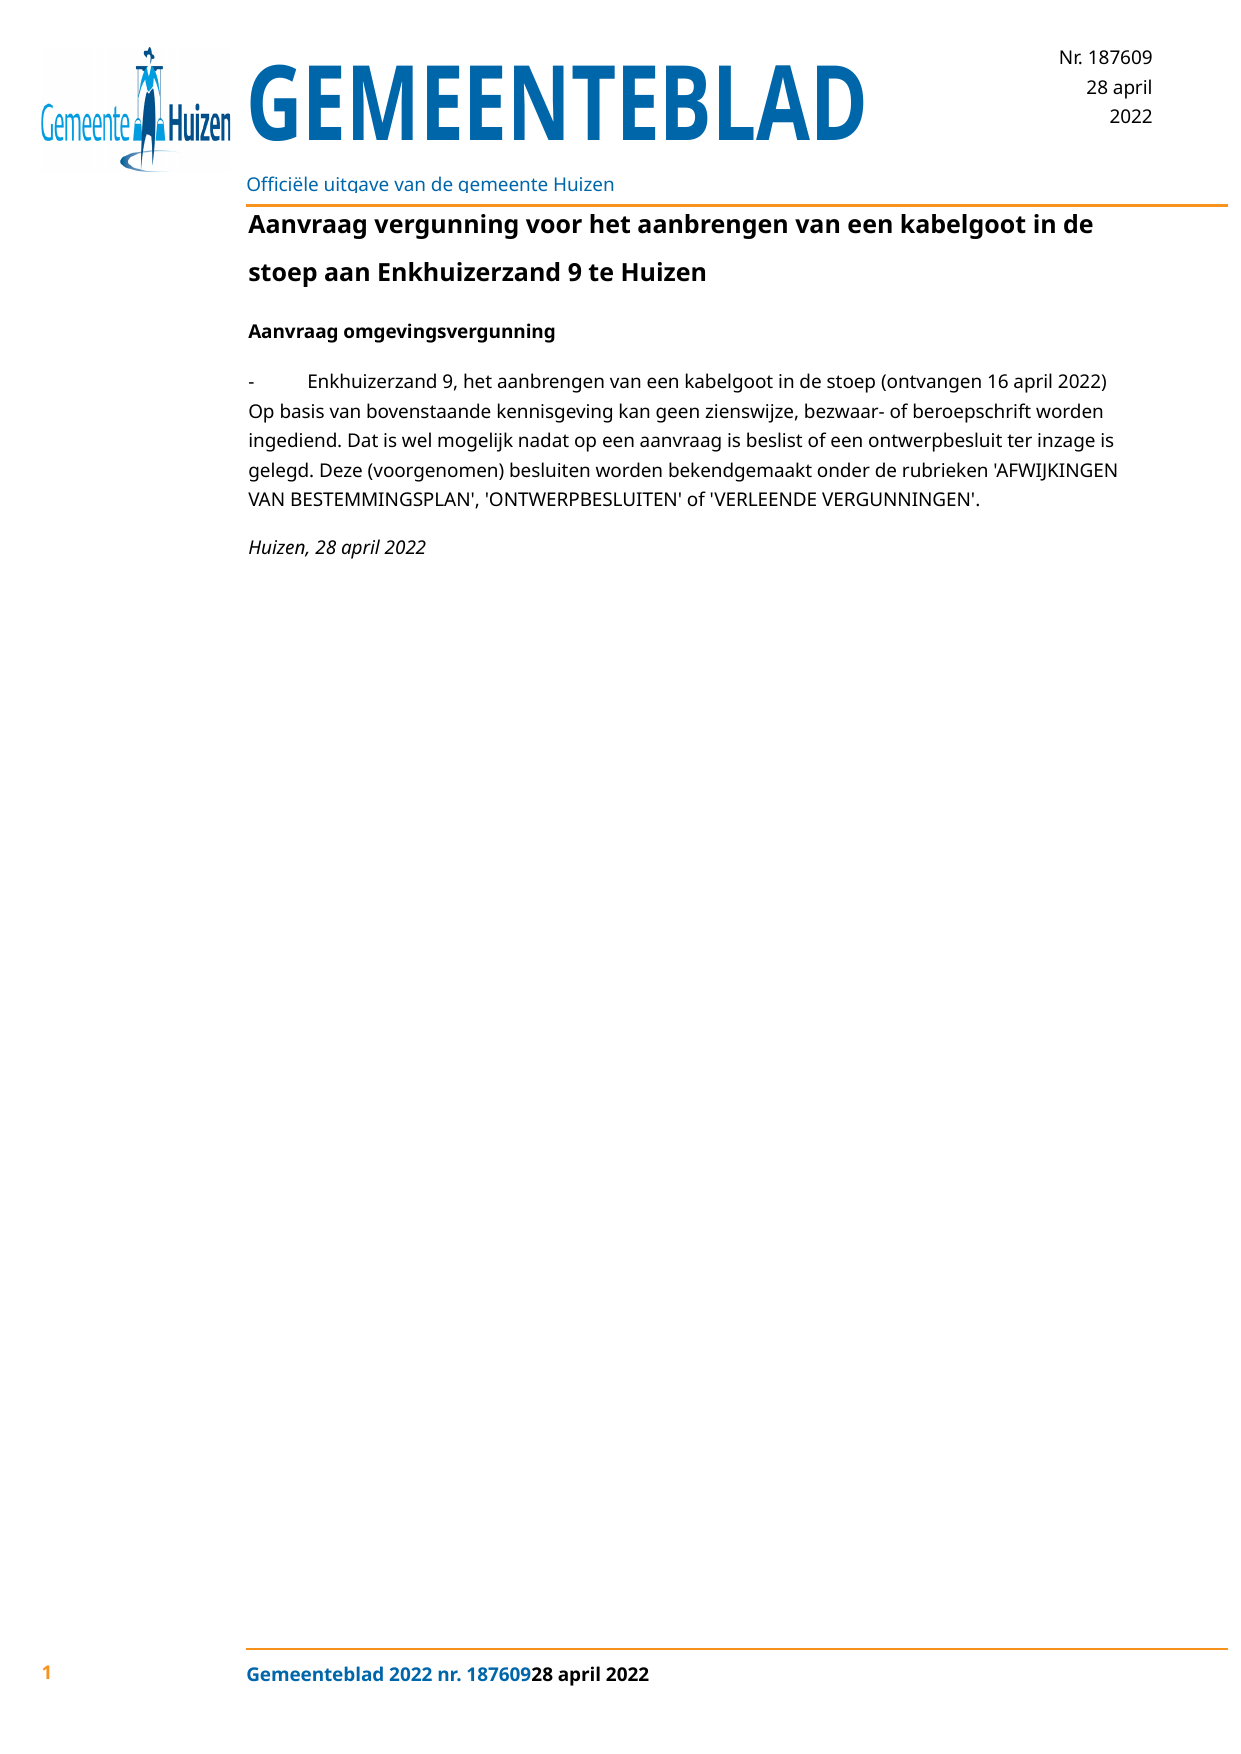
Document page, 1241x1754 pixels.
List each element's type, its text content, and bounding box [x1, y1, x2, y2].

text Huizen, 28 april 2022 [248, 534, 1152, 560]
text Aanvraag omgevingsvergunning [248, 318, 1152, 344]
picture [41, 47, 231, 172]
text Aanvraag vergunning voor het aanbrengen van een kabelgoot in de stoep aan Enkhuizerzand 9 te Huizen [248, 207, 1152, 288]
text Op basis van bovenstaande kennisgeving kan geen zienswijze, bezwaar- of beroepschrift worden ingediend. Dat is wel mogelijk nadat op een aanvraag is beslist of een ontwerpbesluit ter inzage is gelegd. Deze (voorgenomen) besluiten worden bekendgemaakt onder de rubrieken 'AFWIJKINGEN VAN BESTEMMINGSPLAN', 'ONTWERPBESLUITEN' of 'VERLEENDE VERGUNNINGEN'. [248, 398, 1152, 512]
list Enkhuizerzand 9, het aanbrengen van een kabelgoot in de stoep (ontvangen 16 april 2022) [248, 368, 1152, 394]
